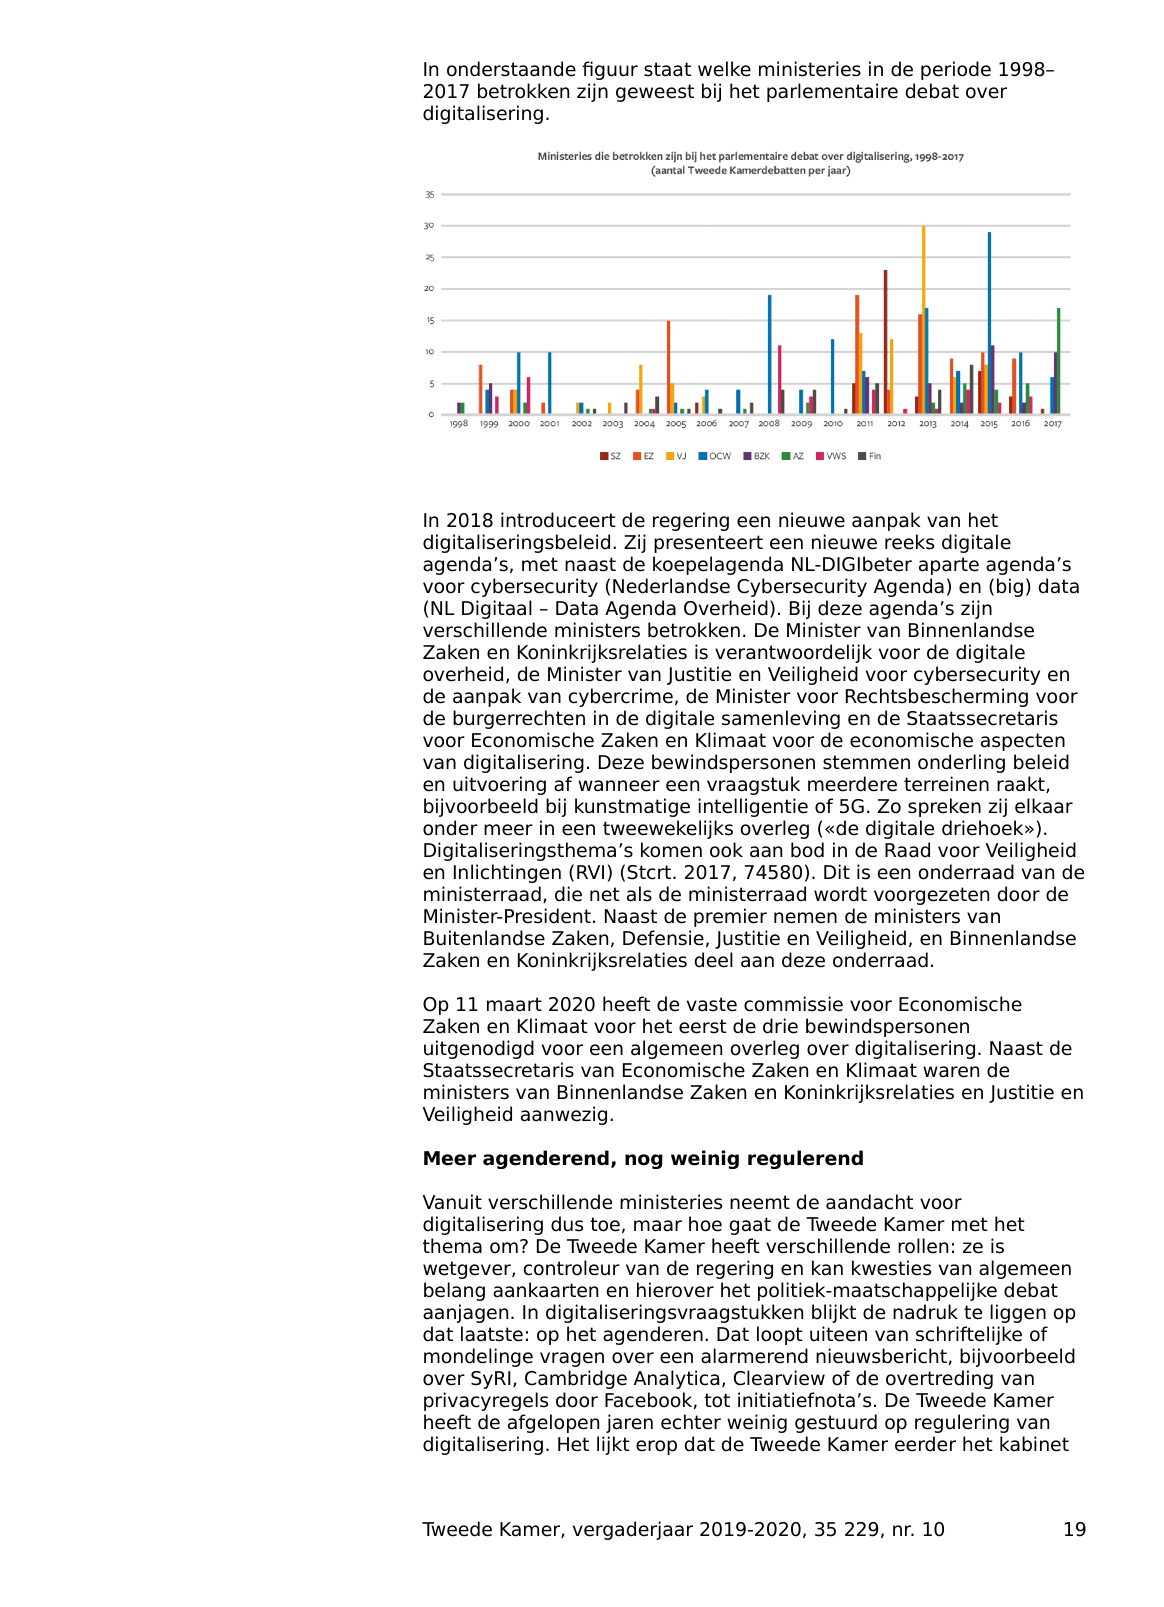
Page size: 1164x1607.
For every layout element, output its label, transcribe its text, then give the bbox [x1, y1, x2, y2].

picture [422, 147, 1072, 466]
text Op 11 maart 2020 heeft de vaste commissie voor Economische Zaken en Klimaat voor het eerst de drie bewindspersonen uitgenodigd voor een algemeen overleg over digitalisering. Naast de Staatssecretaris van Economische Zaken en Klimaat waren de ministers van Binnenlandse Zaken en Koninkrijksrelaties en Justitie en Veiligheid aanwezig. [422, 994, 1087, 1126]
text Vanuit verschillende ministeries neemt de aandacht voor digitalisering dus toe, maar hoe gaat de Tweede Kamer met het thema om? De Tweede Kamer heeft verschillende rollen: ze is wetgever, controleur van de regering en kan kwesties van algemeen belang aankaarten en hierover het politiek-maatschappelijke debat aanjagen. In digitaliseringsvraagstukken blijkt de nadruk te liggen op dat laatste: op het agenderen. Dat loopt uiteen van schriftelijke of mondelinge vragen over een alarmerend nieuwsbericht, bijvoorbeeld over SyRI, Cambridge Analytica, Clearview of de overtreding van privacyregels door Facebook, tot initiatiefnota’s. De Tweede Kamer heeft de afgelopen jaren echter weinig gestuurd op regulering van digitalisering. Het lijkt erop dat de Tweede Kamer eerder het kabinet [422, 1192, 1087, 1456]
text In onderstaande figuur staat welke ministeries in de periode 1998–2017 betrokken zijn geweest bij het parlementaire debat over digitalisering. [422, 59, 1087, 125]
text In 2018 introduceert de regering een nieuwe aanpak van het digitaliseringsbeleid. Zij presenteert een nieuwe reeks digitale agenda’s, met naast de koepelagenda NL-DIGIbeter aparte agenda’s voor cybersecurity (Nederlandse Cybersecurity Agenda) en (big) data (NL Digitaal – Data Agenda Overheid). Bij deze agenda’s zijn verschillende ministers betrokken. De Minister van Binnenlandse Zaken en Koninkrijksrelaties is verantwoordelijk voor de digitale overheid, de Minister van Justitie en Veiligheid voor cybersecurity en de aanpak van cybercrime, de Minister voor Rechtsbescherming voor de burgerrechten in de digitale samenleving en de Staatssecretaris voor Economische Zaken en Klimaat voor de economische aspecten van digitalisering. Deze bewindspersonen stemmen onderling beleid en uitvoering af wanneer een vraagstuk meerdere terreinen raakt, bijvoorbeeld bij kunstmatige intelligentie of 5G. Zo spreken zij elkaar onder meer in een tweewekelijks overleg («de digitale driehoek»). Digitaliseringsthema’s komen ook aan bod in de Raad voor Veiligheid en Inlichtingen (RVI) (Stcrt. 2017, 74580). Dit is een onderraad van de ministerraad, die net als de ministerraad wordt voorgezeten door de Minister-President. Naast de premier nemen de ministers van Buitenlandse Zaken, Defensie, Justitie en Veiligheid, en Binnenlandse Zaken en Koninkrijksrelaties deel aan deze onderraad. [422, 510, 1087, 972]
subtitle Meer agenderend, nog weinig regulerend [422, 1148, 1087, 1170]
